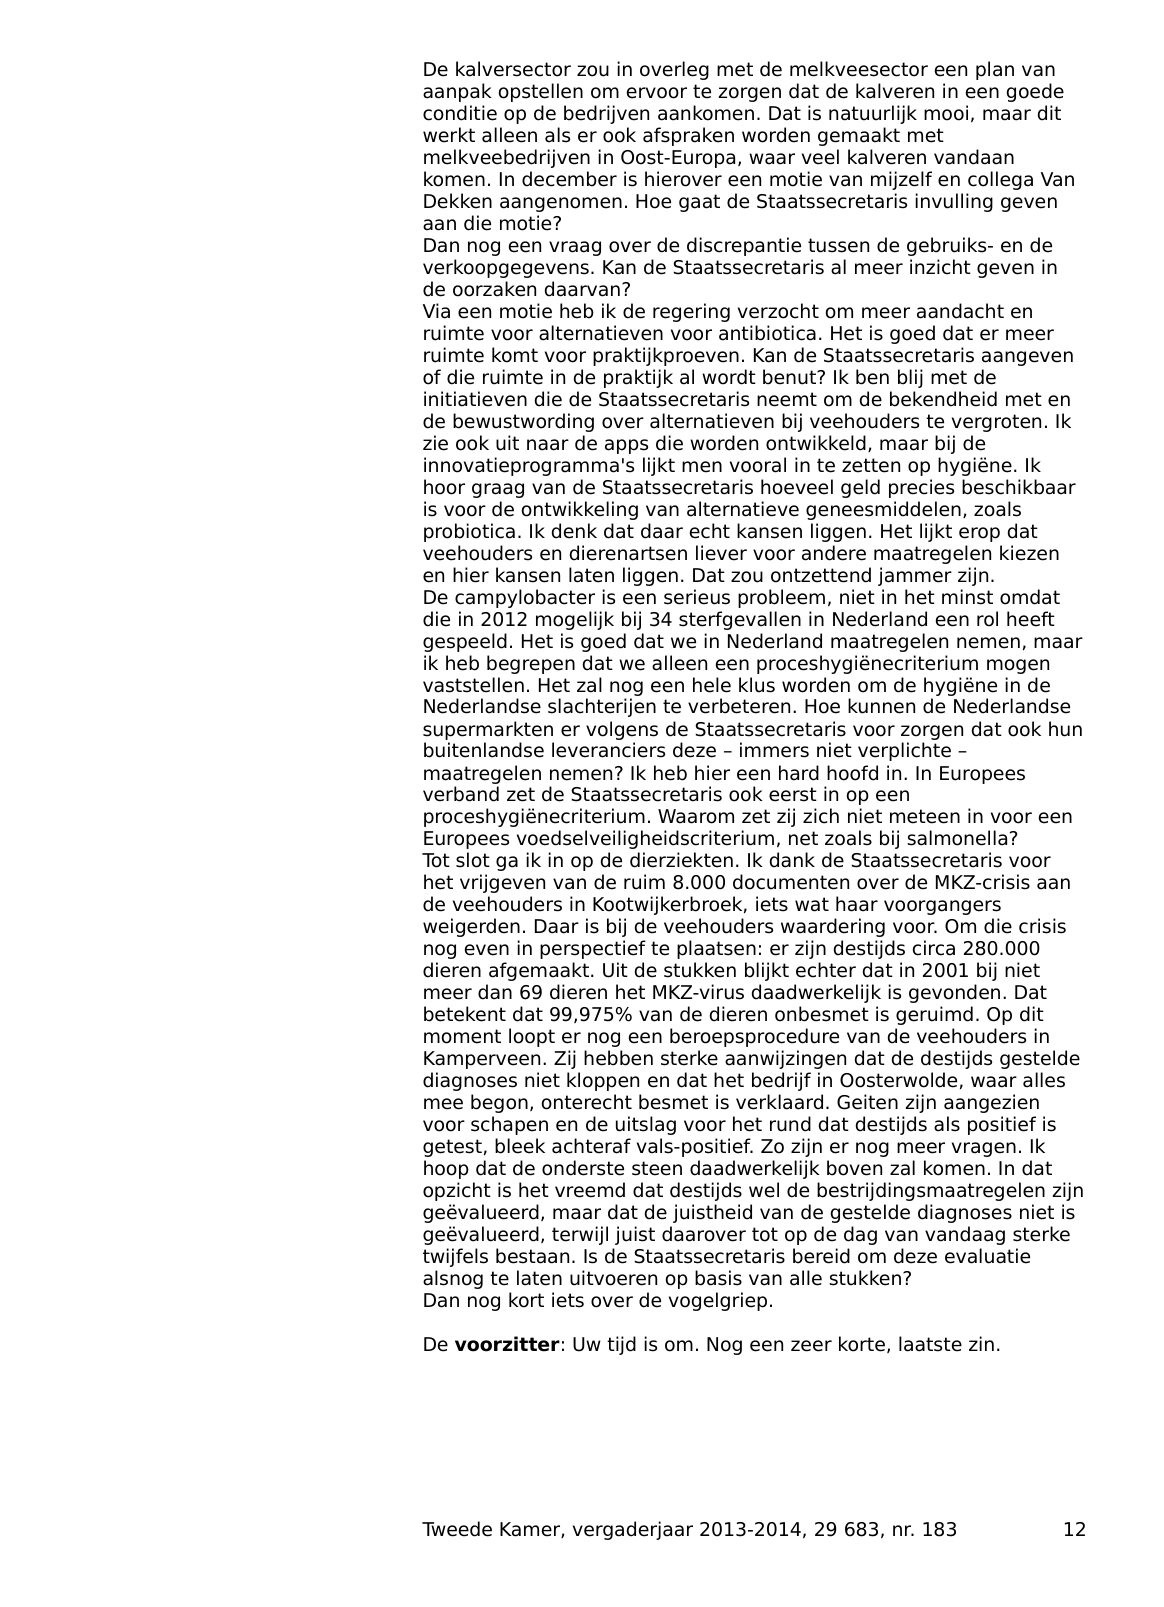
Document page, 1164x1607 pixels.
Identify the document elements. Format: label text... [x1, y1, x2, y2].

text Dan nog een vraag over de discrepantie tussen de gebruiks- en de verkoopgegevens. Kan de Staatssecretaris al meer inzicht geven in de oorzaken daarvan? [422, 235, 1087, 301]
text Dan nog kort iets over de vogelgriep. [422, 1290, 1087, 1312]
text Via een motie heb ik de regering verzocht om meer aandacht en ruimte voor alternatieven voor antibiotica. Het is goed dat er meer ruimte komt voor praktijkproeven. Kan de Staatssecretaris aangeven of die ruimte in de praktijk al wordt benut? Ik ben blij met de initiatieven die de Staatssecretaris neemt om de bekendheid met en de bewustwording over alternatieven bij veehouders te vergroten. Ik zie ook uit naar de apps die worden ontwikkeld, maar bij de innovatieprogramma's lijkt men vooral in te zetten op hygiëne. Ik hoor graag van de Staatssecretaris hoeveel geld precies beschikbaar is voor de ontwikkeling van alternatieve geneesmiddelen, zoals probiotica. Ik denk dat daar echt kansen liggen. Het lijkt erop dat veehouders en dierenartsen liever voor andere maatregelen kiezen en hier kansen laten liggen. Dat zou ontzettend jammer zijn. [422, 301, 1087, 587]
text De kalversector zou in overleg met de melkveesector een plan van aanpak opstellen om ervoor te zorgen dat de kalveren in een goede conditie op de bedrijven aankomen. Dat is natuurlijk mooi, maar dit werkt alleen als er ook afspraken worden gemaakt met melkveebedrijven in Oost-Europa, waar veel kalveren vandaan komen. In december is hierover een motie van mijzelf en collega Van Dekken aangenomen. Hoe gaat de Staatssecretaris invulling geven aan die motie? [422, 59, 1087, 235]
text Tot slot ga ik in op de dierziekten. Ik dank de Staatssecretaris voor het vrijgeven van de ruim 8.000 documenten over de MKZ-crisis aan de veehouders in Kootwijkerbroek, iets wat haar voorgangers weigerden. Daar is bij de veehouders waardering voor. Om die crisis nog even in perspectief te plaatsen: er zijn destijds circa 280.000 dieren afgemaakt. Uit de stukken blijkt echter dat in 2001 bij niet meer dan 69 dieren het MKZ-virus daadwerkelijk is gevonden. Dat betekent dat 99,975% van de dieren onbesmet is geruimd. Op dit moment loopt er nog een beroepsprocedure van de veehouders in Kamperveen. Zij hebben sterke aanwijzingen dat de destijds gestelde diagnoses niet kloppen en dat het bedrijf in Oosterwolde, waar alles mee begon, onterecht besmet is verklaard. Geiten zijn aangezien voor schapen en de uitslag voor het rund dat destijds als positief is getest, bleek achteraf vals-positief. Zo zijn er nog meer vragen. Ik hoop dat de onderste steen daadwerkelijk boven zal komen. In dat opzicht is het vreemd dat destijds wel de bestrijdingsmaatregelen zijn geëvalueerd, maar dat de juistheid van de gestelde diagnoses niet is geëvalueerd, terwijl juist daarover tot op de dag van vandaag sterke twijfels bestaan. Is de Staatssecretaris bereid om deze evaluatie alsnog te laten uitvoeren op basis van alle stukken? [422, 850, 1087, 1290]
text De voorzitter: Uw tijd is om. Nog een zeer korte, laatste zin. [422, 1334, 1087, 1356]
text De campylobacter is een serieus probleem, niet in het minst omdat die in 2012 mogelijk bij 34 sterfgevallen in Nederland een rol heeft gespeeld. Het is goed dat we in Nederland maatregelen nemen, maar ik heb begrepen dat we alleen een proceshygiënecriterium mogen vaststellen. Het zal nog een hele klus worden om de hygiëne in de Nederlandse slachterijen te verbeteren. Hoe kunnen de Nederlandse supermarkten er volgens de Staatssecretaris voor zorgen dat ook hun buitenlandse leveranciers deze – immers niet verplichte – maatregelen nemen? Ik heb hier een hard hoofd in. In Europees verband zet de Staatssecretaris ook eerst in op een proceshygiënecriterium. Waarom zet zij zich niet meteen in voor een Europees voedselveiligheidscriterium, net zoals bij salmonella? [422, 587, 1087, 850]
